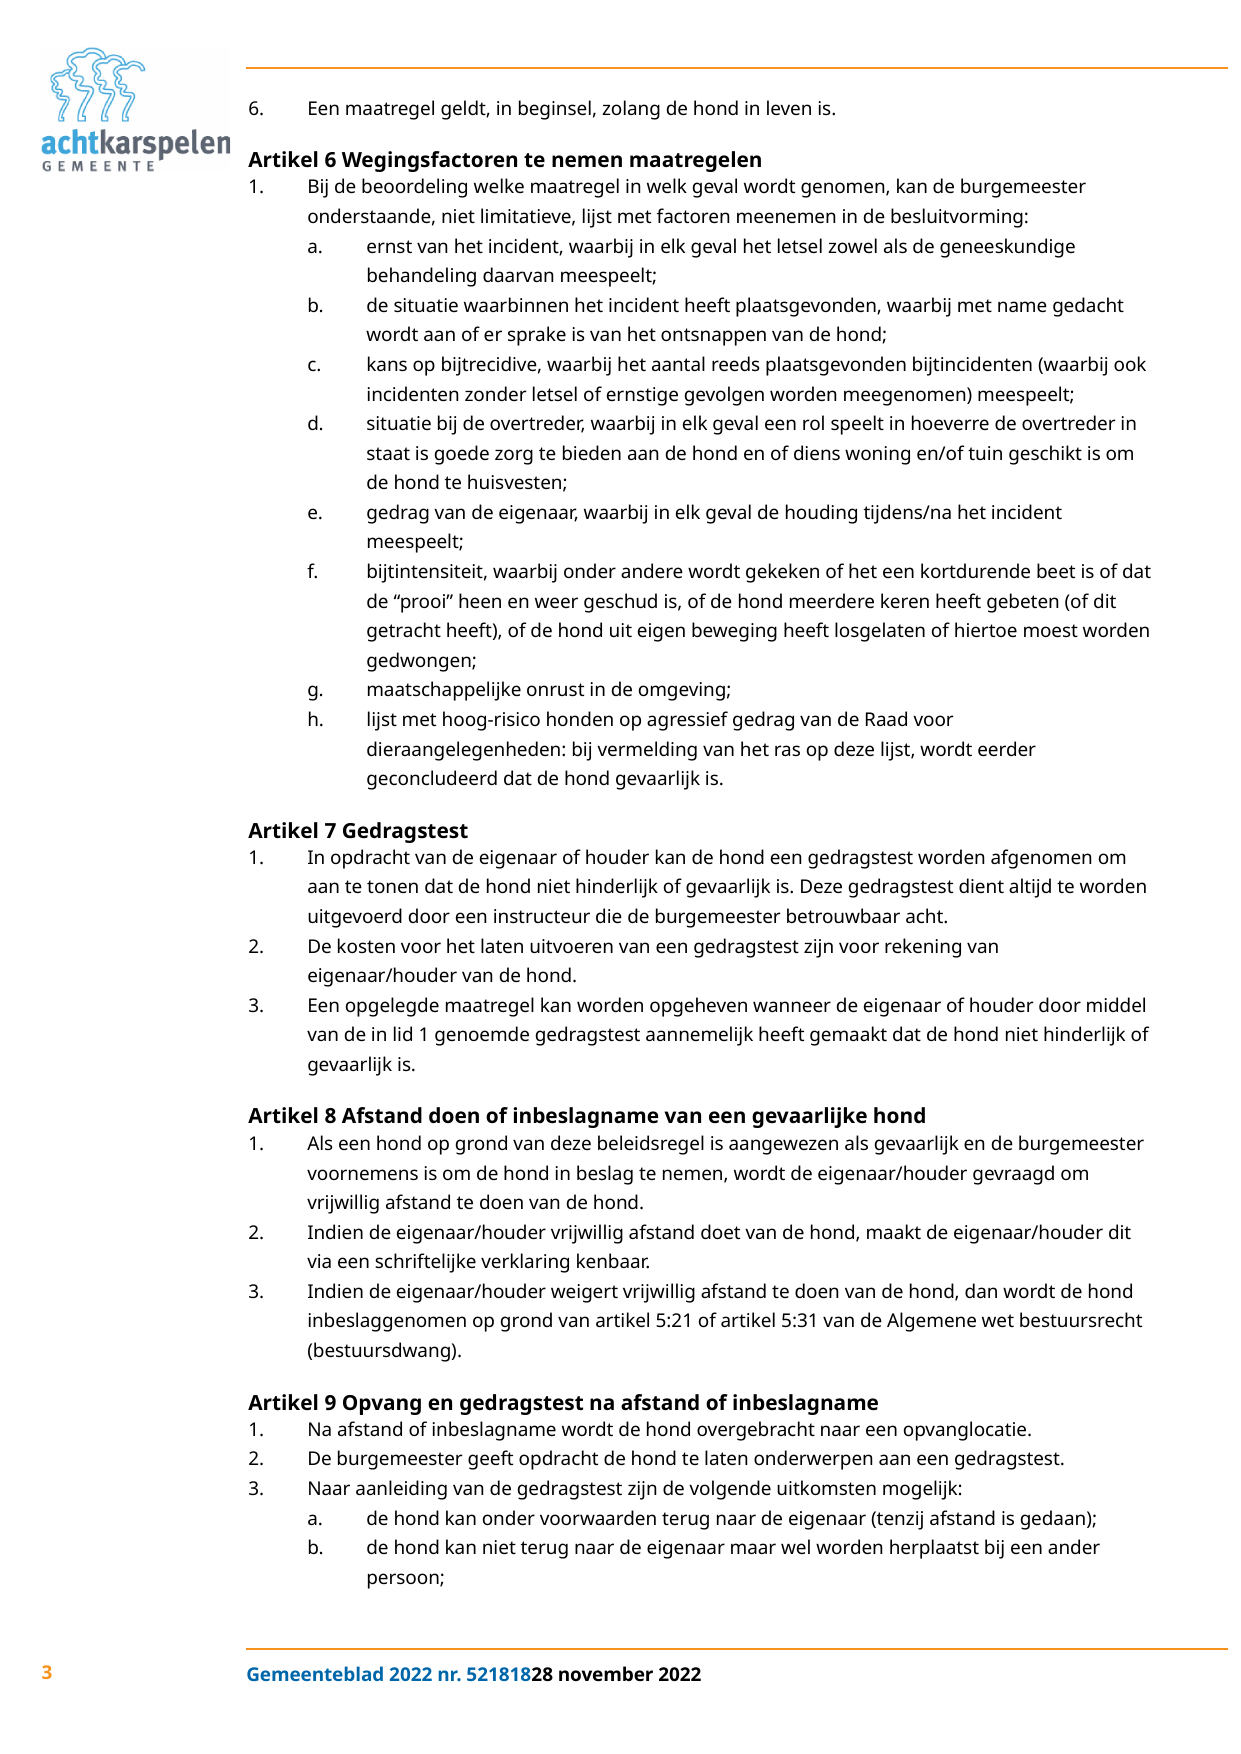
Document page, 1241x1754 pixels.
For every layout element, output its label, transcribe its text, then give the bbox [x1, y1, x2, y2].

text Artikel 6 Wegingsfactoren te nemen maatregelen [248, 145, 1152, 174]
list situatie bij de overtreder, waarbij in elk geval een rol speelt in hoeverre de overtreder in staat is goede zorg te bieden aan de hond en of diens woning en/of tuin geschikt is om de hond te huisvesten; [307, 410, 1152, 495]
list Een opgelegde maatregel kan worden opgeheven wanneer de eigenaar of houder door middel van de in lid 1 genoemde gedragstest aannemelijk heeft gemaakt dat de hond niet hinderlijk of gevaarlijk is. [248, 992, 1152, 1077]
text Artikel 7 Gedragstest [248, 816, 1152, 844]
list Naar aanleiding van de gedragstest zijn de volgende uitkomsten mogelijk: [248, 1475, 1152, 1501]
list Indien de eigenaar/houder weigert vrijwillig afstand te doen van de hond, dan wordt de hond inbeslaggenomen op grond van artikel 5:21 of artikel 5:31 van de Algemene wet bestuursrecht (bestuursdwang). [248, 1278, 1152, 1363]
list Indien de eigenaar/houder vrijwillig afstand doet van de hond, maakt de eigenaar/houder dit via een schriftelijke verklaring kenbaar. [248, 1219, 1152, 1274]
list de situatie waarbinnen het incident heeft plaatsgevonden, waarbij met name gedacht wordt aan of er sprake is van het ontsnappen van de hond; [307, 292, 1152, 347]
list Een maatregel geldt, in beginsel, zolang de hond in leven is. [248, 95, 1152, 121]
list De kosten voor het laten uitvoeren van een gedragstest zijn voor rekening van eigenaar/houder van de hond. [248, 933, 1152, 988]
list de hond kan niet terug naar de eigenaar maar wel worden herplaatst bij een ander persoon; [307, 1534, 1152, 1590]
list lijst met hoog-risico honden op agressief gedrag van de Raad voor dieraangelegenheden: bij vermelding van het ras op deze lijst, wordt eerder geconcludeerd dat de hond gevaarlijk is. [307, 706, 1152, 791]
list maatschappelijke onrust in de omgeving; [307, 677, 1152, 702]
list de hond kan onder voorwaarden terug naar de eigenaar (tenzij afstand is gedaan); [307, 1505, 1152, 1531]
text Artikel 8 Afstand doen of inbeslagname van een gevaarlijke hond [248, 1102, 1152, 1130]
list De burgemeester geeft opdracht de hond te laten onderwerpen aan een gedragstest. [248, 1446, 1152, 1471]
picture [41, 47, 231, 172]
list kans op bijtrecidive, waarbij het aantal reeds plaatsgevonden bijtincidenten (waarbij ook incidenten zonder letsel of ernstige gevolgen worden meegenomen) meespeelt; [307, 351, 1152, 406]
list gedrag van de eigenaar, waarbij in elk geval de houding tijdens/na het incident meespeelt; [307, 499, 1152, 554]
list Als een hond op grond van deze beleidsregel is aangewezen als gevaarlijk en de burgemeester voornemens is om de hond in beslag te nemen, wordt de eigenaar/houder gevraagd om vrijwillig afstand te doen van de hond. [248, 1130, 1152, 1215]
list Bij de beoordeling welke maatregel in welk geval wordt genomen, kan de burgemeester onderstaande, niet limitatieve, lijst met factoren meenemen in de besluitvorming: [248, 174, 1152, 229]
list In opdracht van de eigenaar of houder kan de hond een gedragstest worden afgenomen om aan te tonen dat de hond niet hinderlijk of gevaarlijk is. Deze gedragstest dient altijd te worden uitgevoerd door een instructeur die de burgemeester betrouwbaar acht. [248, 844, 1152, 929]
text Artikel 9 Opvang en gedragstest na afstand of inbeslagname [248, 1388, 1152, 1416]
list Na afstand of inbeslagname wordt de hond overgebracht naar een opvanglocatie. [248, 1416, 1152, 1442]
list bijtintensiteit, waarbij onder andere wordt gekeken of het een kortdurende beet is of dat de “prooi” heen en weer geschud is, of de hond meerdere keren heeft gebeten (of dit getracht heeft), of de hond uit eigen beweging heeft losgelaten of hiertoe moest worden gedwongen; [307, 558, 1152, 673]
list ernst van het incident, waarbij in elk geval het letsel zowel als de geneeskundige behandeling daarvan meespeelt; [307, 233, 1152, 288]
